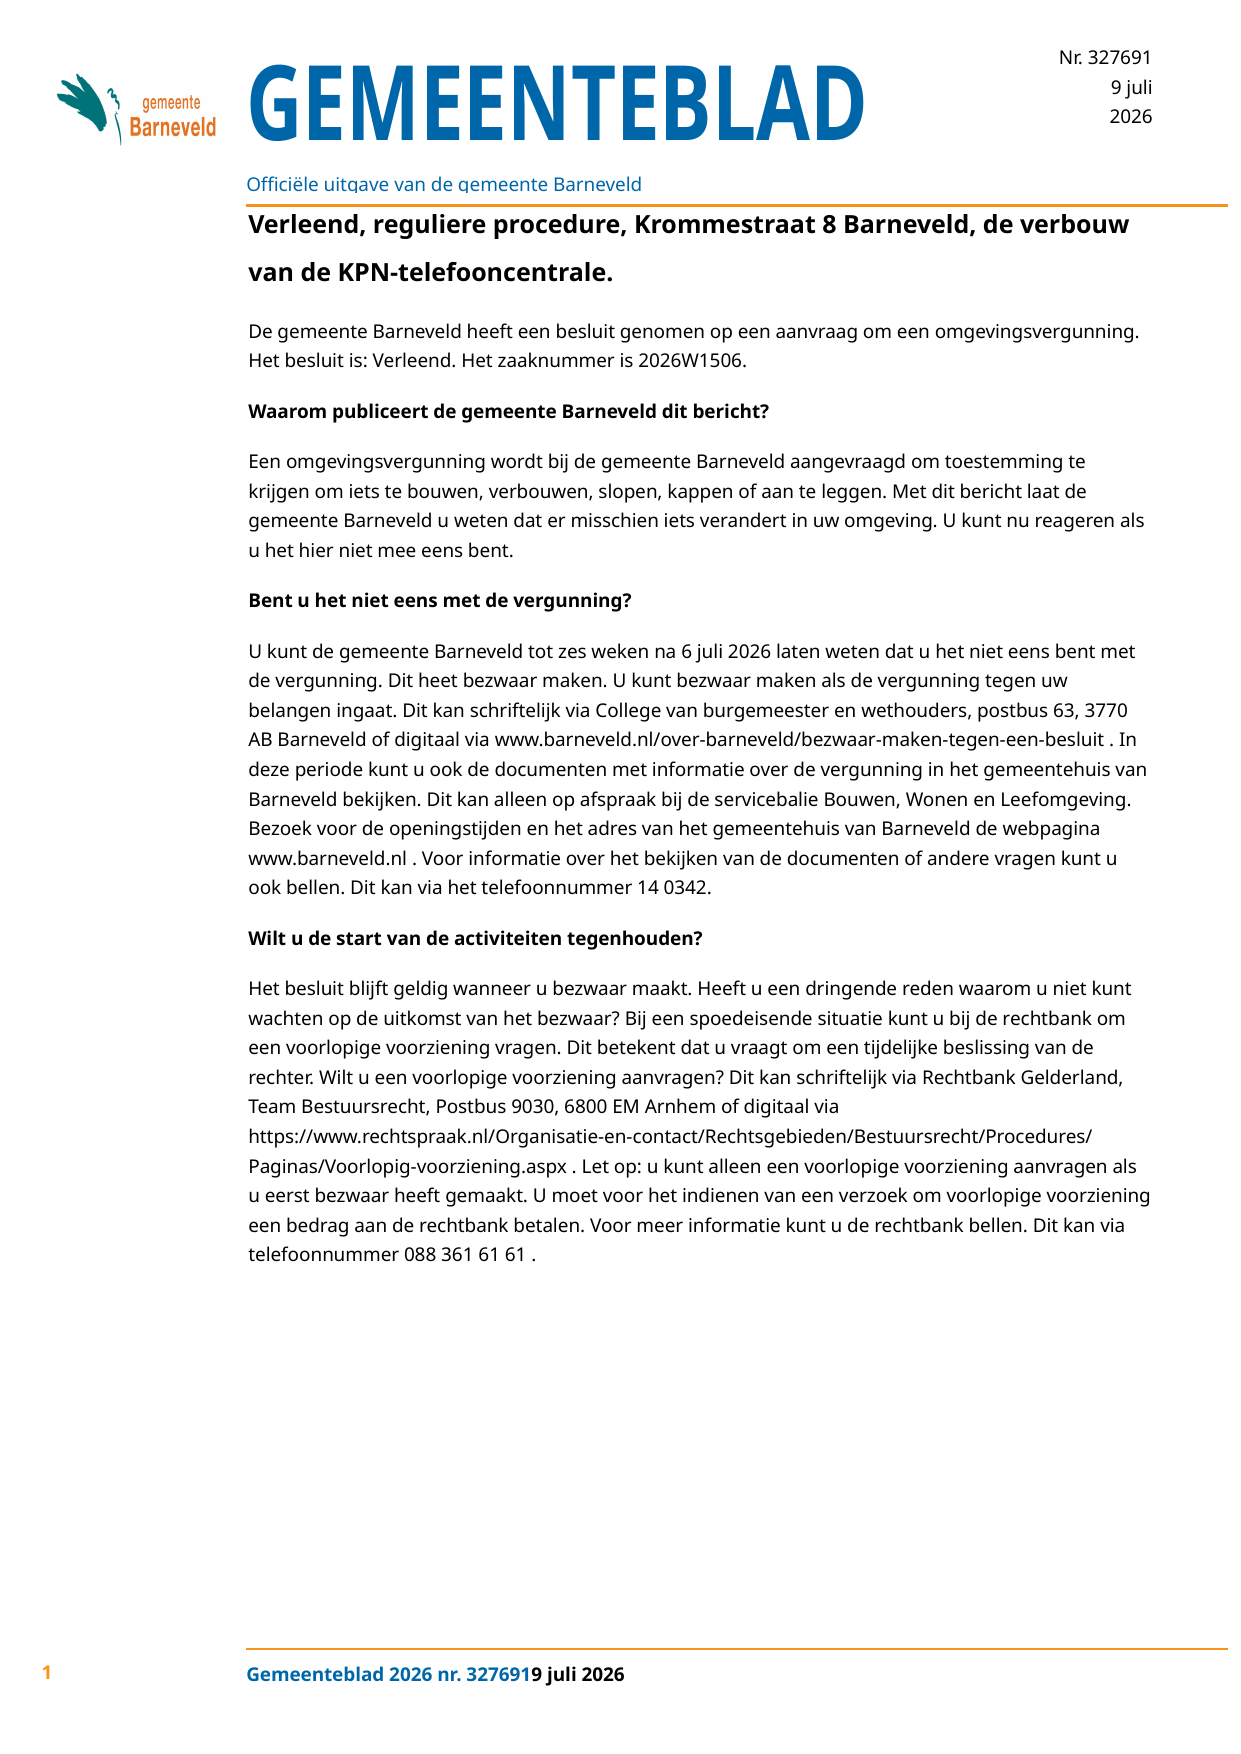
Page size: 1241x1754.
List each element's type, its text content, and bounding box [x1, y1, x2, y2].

text Wilt u de start van de activiteiten tegenhouden? [248, 925, 1152, 951]
text Een omgevingsvergunning wordt bij de gemeente Barneveld aangevraagd om toestemming te krijgen om iets te bouwen, verbouwen, slopen, kappen of aan te leggen. Met dit bericht laat de gemeente Barneveld u weten dat er misschien iets verandert in uw omgeving. U kunt nu reageren als u het hier niet mee eens bent. [248, 448, 1152, 563]
text Bent u het niet eens met de vergunning? [248, 587, 1152, 613]
text De gemeente Barneveld heeft een besluit genomen op een aanvraag om een omgevingsvergunning. Het besluit is: Verleend. Het zaaknummer is 2026W1506. [248, 318, 1152, 373]
picture [41, 47, 231, 172]
text U kunt de gemeente Barneveld tot zes weken na 6 juli 2026 laten weten dat u het niet eens bent met de vergunning. Dit heet bezwaar maken. U kunt bezwaar maken als de vergunning tegen uw belangen ingaat. Dit kan schriftelijk via College van burgemeester en wethouders, postbus 63, 3770 AB Barneveld of digitaal via www.barneveld.nl/over-barneveld/bezwaar-maken-tegen-een-besluit . In deze periode kunt u ook de documenten met informatie over de vergunning in het gemeentehuis van Barneveld bekijken. Dit kan alleen op afspraak bij de servicebalie Bouwen, Wonen en Leefomgeving. Bezoek voor de openingstijden en het adres van het gemeentehuis van Barneveld de webpagina www.barneveld.nl . Voor informatie over het bekijken van de documenten of andere vragen kunt u ook bellen. Dit kan via het telefoonnummer 14 0342. [248, 638, 1152, 900]
text Het besluit blijft geldig wanneer u bezwaar maakt. Heeft u een dringende reden waarom u niet kunt wachten op de uitkomst van het bezwaar? Bij een spoedeisende situatie kunt u bij de rechtbank om een voorlopige voorziening vragen. Dit betekent dat u vraagt om een tijdelijke beslissing van de rechter. Wilt u een voorlopige voorziening aanvragen? Dit kan schriftelijk via Rechtbank Gelderland, Team Bestuursrecht, Postbus 9030, 6800 EM Arnhem of digitaal via https://www.rechtspraak.nl/Organisatie-en-contact/Rechtsgebieden/Bestuursrecht/Procedures/Paginas/Voorlopig-voorziening.aspx . Let op: u kunt alleen een voorlopige voorziening aanvragen als u eerst bezwaar heeft gemaakt. U moet voor het indienen van een verzoek om voorlopige voorziening een bedrag aan de rechtbank betalen. Voor meer informatie kunt u de rechtbank bellen. Dit kan via telefoonnummer 088 361 61 61 . [248, 975, 1152, 1267]
text Waarom publiceert de gemeente Barneveld dit bericht? [248, 398, 1152, 424]
text Verleend, reguliere procedure, Krommestraat 8 Barneveld, de verbouw van de KPN-telefooncentrale. [248, 207, 1152, 288]
